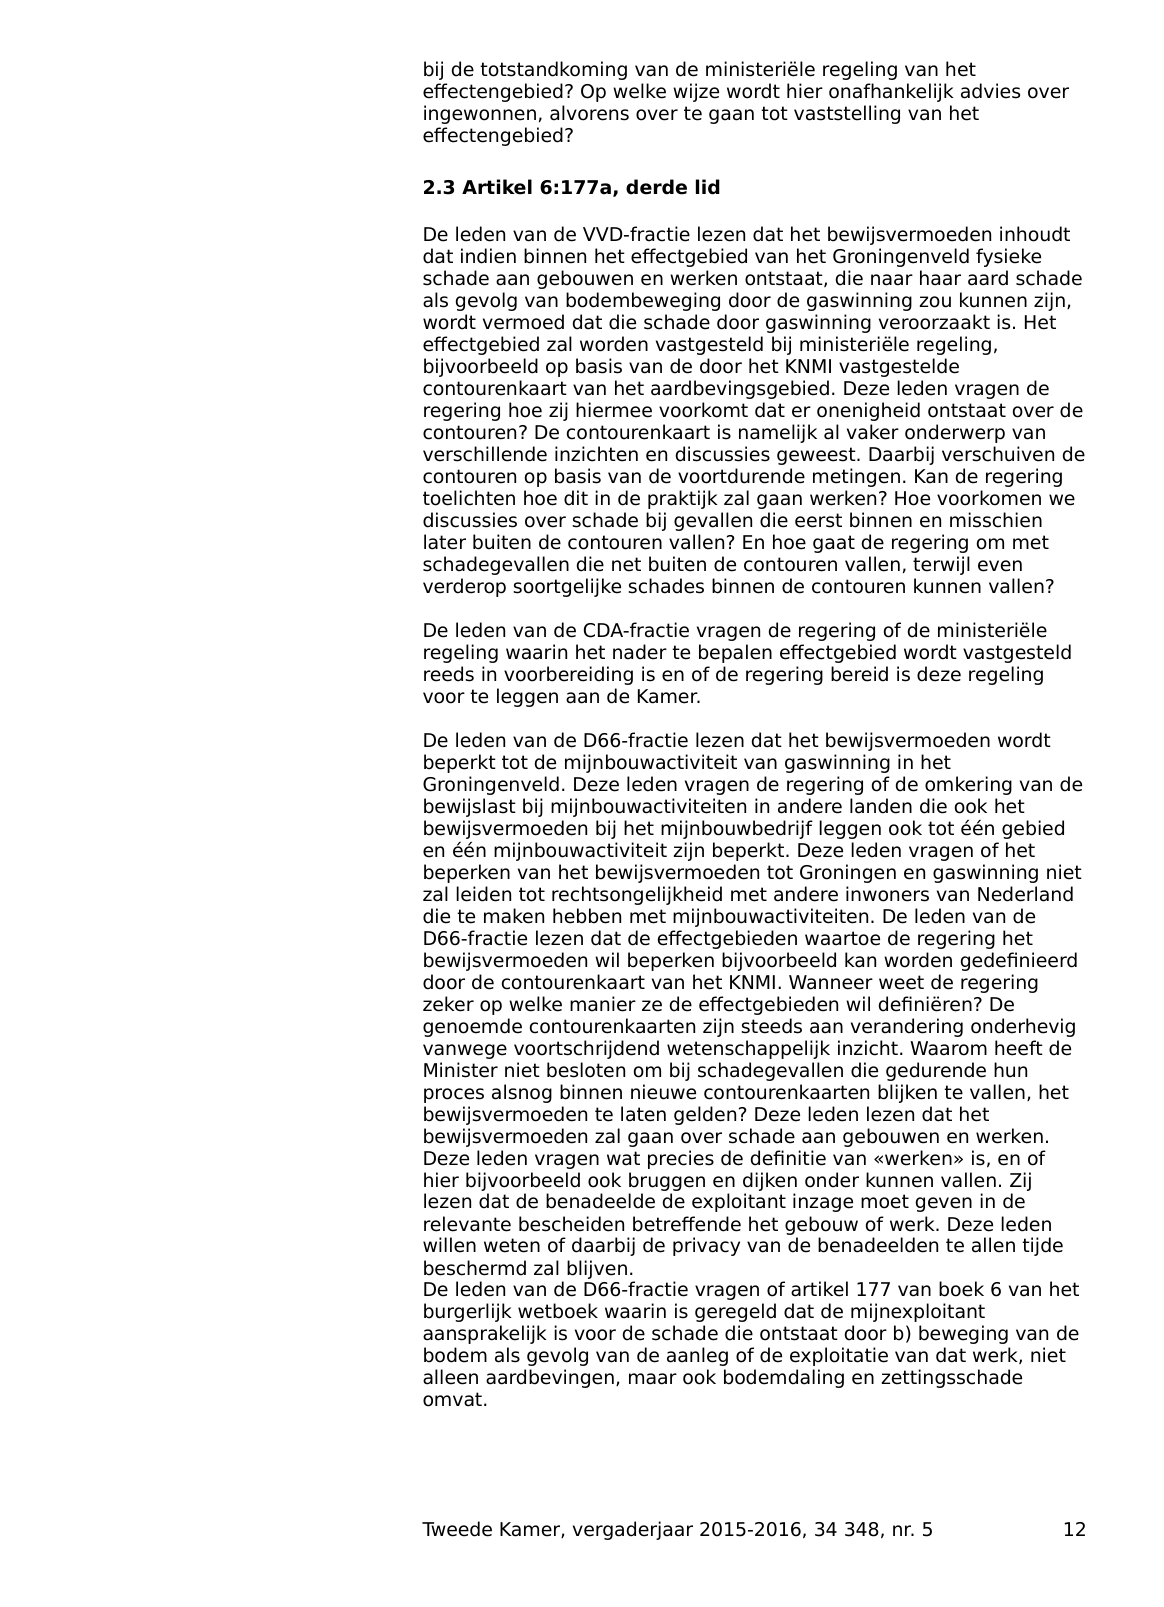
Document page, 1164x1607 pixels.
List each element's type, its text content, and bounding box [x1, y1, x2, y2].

text De leden van de VVD-fractie lezen dat het bewijsvermoeden inhoudt dat indien binnen het effectgebied van het Groningenveld fysieke schade aan gebouwen en werken ontstaat, die naar haar aard schade als gevolg van bodembeweging door de gaswinning zou kunnen zijn, wordt vermoed dat die schade door gaswinning veroorzaakt is. Het effectgebied zal worden vastgesteld bij ministeriële regeling, bijvoorbeeld op basis van de door het KNMI vastgestelde contourenkaart van het aardbevingsgebied. Deze leden vragen de regering hoe zij hiermee voorkomt dat er onenigheid ontstaat over de contouren? De contourenkaart is namelijk al vaker onderwerp van verschillende inzichten en discussies geweest. Daarbij verschuiven de contouren op basis van de voortdurende metingen. Kan de regering toelichten hoe dit in de praktijk zal gaan werken? Hoe voorkomen we discussies over schade bij gevallen die eerst binnen en misschien later buiten de contouren vallen? En hoe gaat de regering om met schadegevallen die net buiten de contouren vallen, terwijl even verderop soortgelijke schades binnen de contouren kunnen vallen? [422, 224, 1087, 598]
text De leden van de D66-fractie lezen dat het bewijsvermoeden wordt beperkt tot de mijnbouwactiviteit van gaswinning in het Groningenveld. Deze leden vragen de regering of de omkering van de bewijslast bij mijnbouwactiviteiten in andere landen die ook het bewijsvermoeden bij het mijnbouwbedrijf leggen ook tot één gebied en één mijnbouwactiviteit zijn beperkt. Deze leden vragen of het beperken van het bewijsvermoeden tot Groningen en gaswinning niet zal leiden tot rechtsongelijkheid met andere inwoners van Nederland die te maken hebben met mijnbouwactiviteiten. De leden van de D66-fractie lezen dat de effectgebieden waartoe de regering het bewijsvermoeden wil beperken bijvoorbeeld kan worden gedefinieerd door de contourenkaart van het KNMI. Wanneer weet de regering zeker op welke manier ze de effectgebieden wil definiëren? De genoemde contourenkaarten zijn steeds aan verandering onderhevig vanwege voortschrijdend wetenschappelijk inzicht. Waarom heeft de Minister niet besloten om bij schadegevallen die gedurende hun proces alsnog binnen nieuwe contourenkaarten blijken te vallen, het bewijsvermoeden te laten gelden? Deze leden lezen dat het bewijsvermoeden zal gaan over schade aan gebouwen en werken. Deze leden vragen wat precies de definitie van «werken» is, en of hier bijvoorbeeld ook bruggen en dijken onder kunnen vallen. Zij lezen dat de benadeelde de exploitant inzage moet geven in de relevante bescheiden betreffende het gebouw of werk. Deze leden willen weten of daarbij de privacy van de benadeelden te allen tijde beschermd zal blijven. [422, 730, 1087, 1279]
text bij de totstandkoming van de ministeriële regeling van het effectengebied? Op welke wijze wordt hier onafhankelijk advies over ingewonnen, alvorens over te gaan tot vaststelling van het effectengebied? [422, 59, 1087, 147]
text De leden van de D66-fractie vragen of artikel 177 van boek 6 van het burgerlijk wetboek waarin is geregeld dat de mijnexploitant aansprakelijk is voor de schade die ontstaat door b) beweging van de bodem als gevolg van de aanleg of de exploitatie van dat werk, niet alleen aardbevingen, maar ook bodemdaling en zettingsschade omvat. [422, 1279, 1087, 1411]
text De leden van de CDA-fractie vragen de regering of de ministeriële regeling waarin het nader te bepalen effectgebied wordt vastgesteld reeds in voorbereiding is en of de regering bereid is deze regeling voor te leggen aan de Kamer. [422, 620, 1087, 708]
subtitle 2.3 Artikel 6:177a, derde lid [422, 177, 1087, 199]
